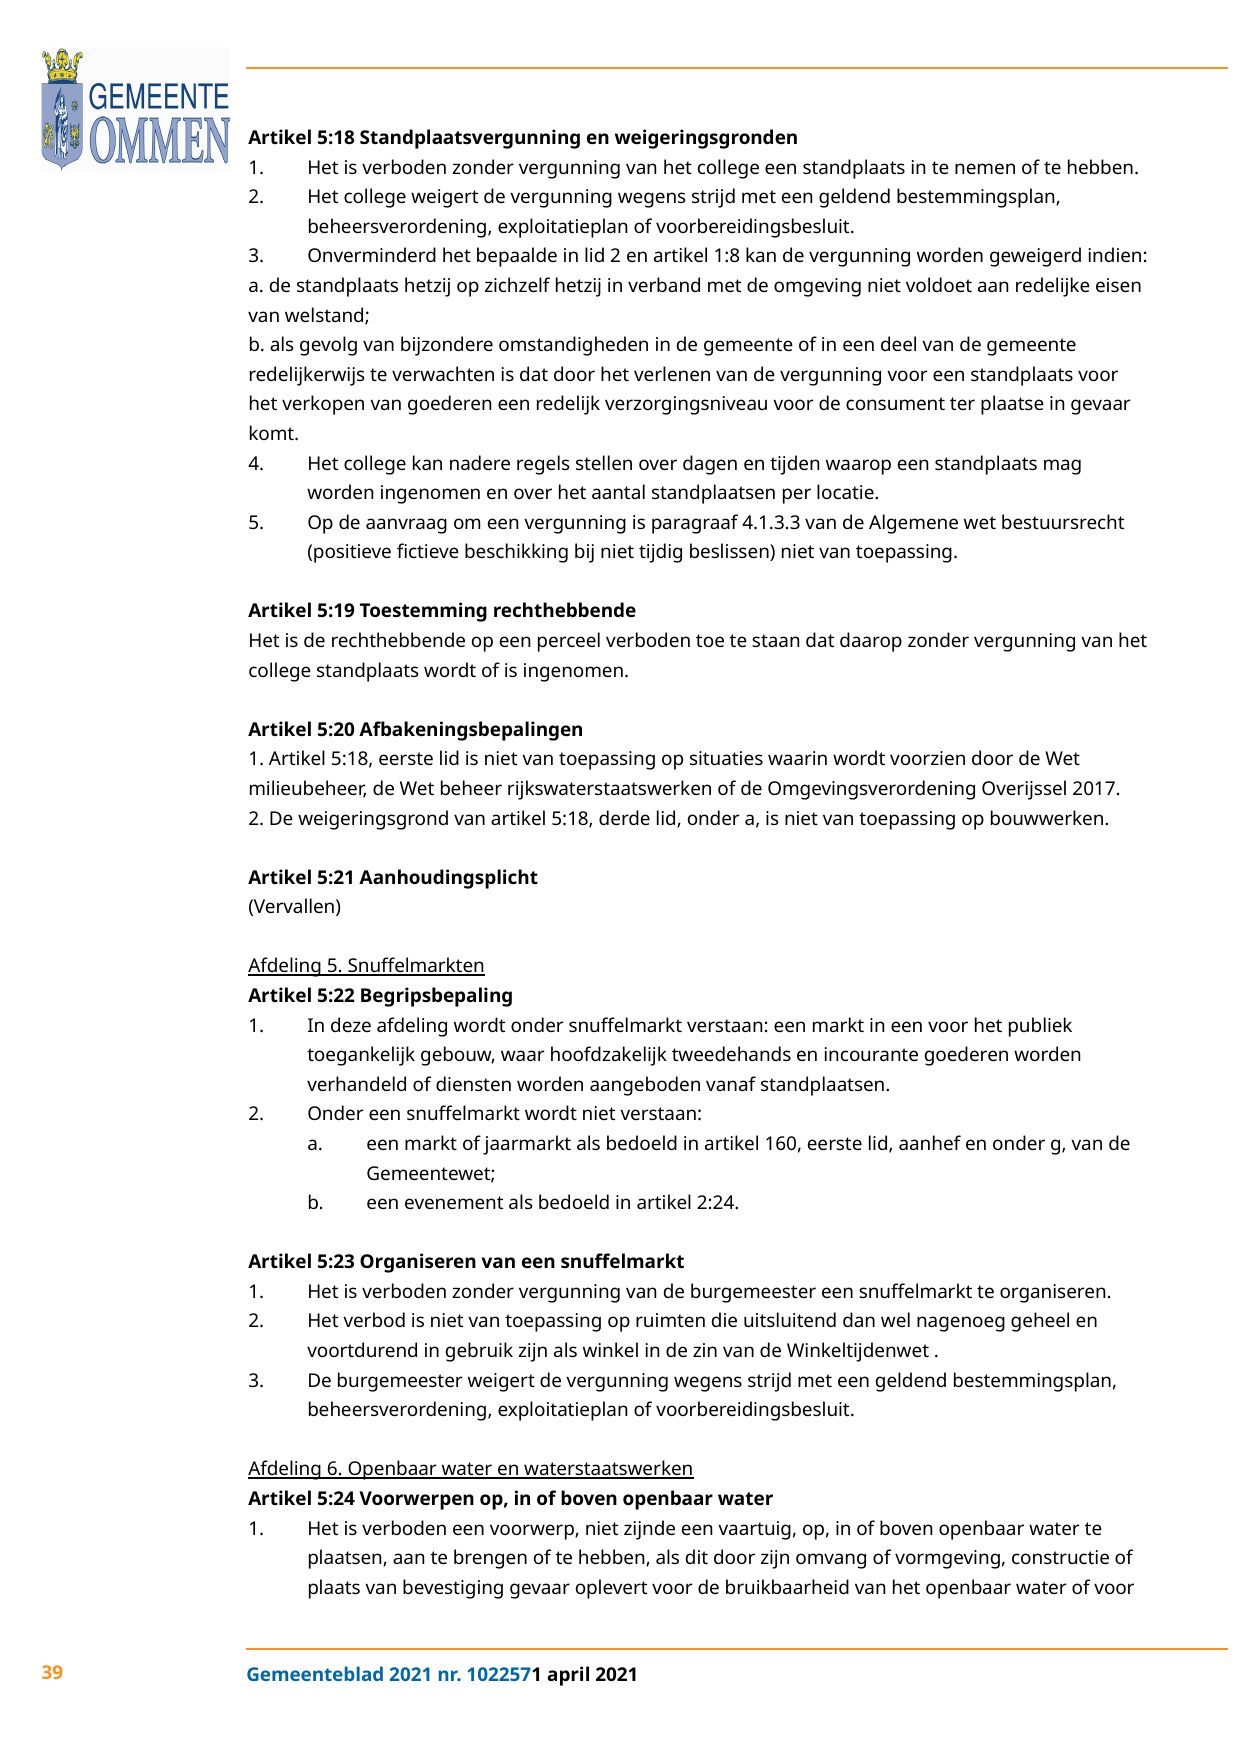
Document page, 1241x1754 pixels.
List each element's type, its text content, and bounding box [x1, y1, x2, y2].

picture [41, 47, 231, 172]
list Het is verboden zonder vergunning van het college een standplaats in te nemen of te hebben. [248, 154, 1152, 180]
list De burgemeester weigert de vergunning wegens strijd met een geldend bestemmingsplan, beheersverordening, exploitatieplan of voorbereidingsbesluit. [248, 1367, 1152, 1422]
list een markt of jaarmarkt als bedoeld in artikel 160, eerste lid, aanhef en onder g, van de Gemeentewet; [307, 1130, 1152, 1186]
text Artikel 5:22 Begripsbepaling [248, 982, 1152, 1008]
list Het verbod is niet van toepassing op ruimten die uitsluitend dan wel nagenoeg geheel en voortdurend in gebruik zijn als winkel in de zin van de Winkeltijdenwet . [248, 1308, 1152, 1363]
list In deze afdeling wordt onder snuffelmarkt verstaan: een markt in een voor het publiek toegankelijk gebouw, waar hoofdzakelijk tweedehands en incourante goederen worden verhandeld of diensten worden aangeboden vanaf standplaatsen. [248, 1012, 1152, 1097]
list Het is verboden zonder vergunning van de burgemeester een snuffelmarkt te organiseren. [248, 1278, 1152, 1304]
list Op de aanvraag om een vergunning is paragraaf 4.1.3.3 van de Algemene wet bestuursrecht (positieve fictieve beschikking bij niet tijdig beslissen) niet van toepassing. [248, 509, 1152, 564]
text a. de standplaats hetzij op zichzelf hetzij in verband met de omgeving niet voldoet aan redelijke eisen van welstand; [248, 272, 1152, 328]
text Artikel 5:20 Afbakeningsbepalingen [248, 716, 1152, 742]
list Het college weigert de vergunning wegens strijd met een geldend bestemmingsplan, beheersverordening, exploitatieplan of voorbereidingsbesluit. [248, 183, 1152, 239]
text Het is de rechthebbende op een perceel verboden toe te staan dat daarop zonder vergunning van het college standplaats wordt of is ingenomen. [248, 627, 1152, 683]
text b. als gevolg van bijzondere omstandigheden in de gemeente of in een deel van de gemeente redelijkerwijs te verwachten is dat door het verlenen van de vergunning voor een standplaats voor het verkopen van goederen een redelijk verzorgingsniveau voor de consument ter plaatse in gevaar komt. [248, 331, 1152, 446]
text 2. De weigeringsgrond van artikel 5:18, derde lid, onder a, is niet van toepassing op bouwwerken. [248, 805, 1152, 831]
list Het college kan nadere regels stellen over dagen en tijden waarop een standplaats mag worden ingenomen en over het aantal standplaatsen per locatie. [248, 450, 1152, 505]
text Artikel 5:19 Toestemming rechthebbende [248, 598, 1152, 623]
text Artikel 5:23 Organiseren van een snuffelmarkt [248, 1248, 1152, 1274]
list een evenement als bedoeld in artikel 2:24. [307, 1189, 1152, 1215]
text Artikel 5:21 Aanhoudingsplicht [248, 864, 1152, 890]
text Afdeling 6. Openbaar water en waterstaatswerken [248, 1456, 1152, 1481]
list Het is verboden een voorwerp, niet zijnde een vaartuig, op, in of boven openbaar water te plaatsen, aan te brengen of te hebben, als dit door zijn omvang of vormgeving, constructie of plaats van bevestiging gevaar oplevert voor de bruikbaarheid van het openbaar water of voor [248, 1515, 1152, 1600]
list Onder een snuffelmarkt wordt niet verstaan: [248, 1101, 1152, 1126]
text 1. Artikel 5:18, eerste lid is niet van toepassing op situaties waarin wordt voorzien door de Wet milieubeheer, de Wet beheer rijkswaterstaatswerken of de Omgevingsverordening Overijssel 2017. [248, 746, 1152, 801]
text (Vervallen) [248, 893, 1152, 919]
text Artikel 5:24 Voorwerpen op, in of boven openbaar water [248, 1485, 1152, 1511]
text Afdeling 5. Snuffelmarkten [248, 953, 1152, 978]
list Onverminderd het bepaalde in lid 2 en artikel 1:8 kan de vergunning worden geweigerd indien: [248, 243, 1152, 268]
text Artikel 5:18 Standplaatsvergunning en weigeringsgronden [248, 124, 1152, 150]
